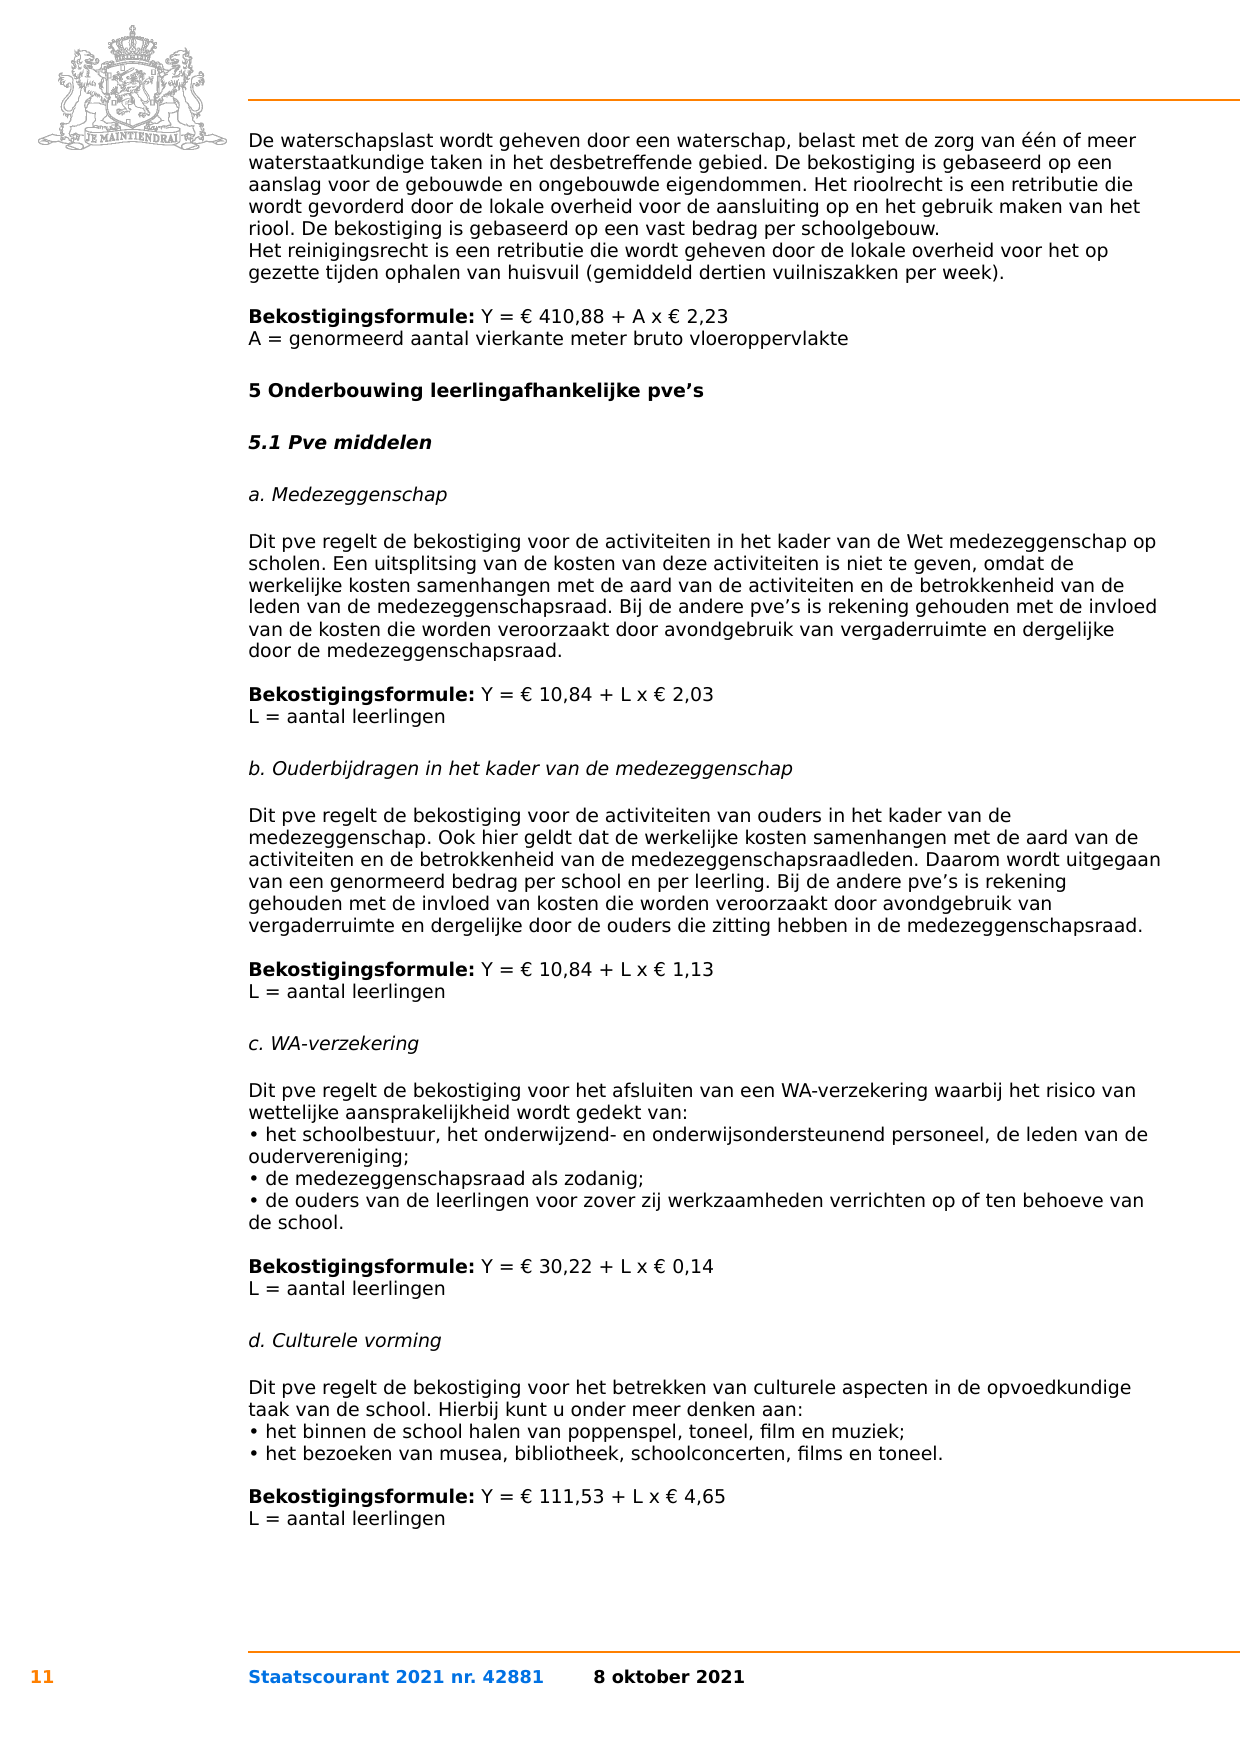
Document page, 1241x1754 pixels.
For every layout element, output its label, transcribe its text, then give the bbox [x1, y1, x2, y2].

text Dit pve regelt de bekostiging voor het afsluiten van een WA-verzekering waarbij het risico van wettelijke aansprakelijkheid wordt gedekt van: [248, 1080, 1163, 1124]
text L = aantal leerlingen [248, 1278, 1163, 1299]
subtitle a. Medezeggenschap [248, 483, 1163, 506]
text Dit pve regelt de bekostiging voor de activiteiten van ouders in het kader van de medezeggenschap. Ook hier geldt dat de werkelijke kosten samenhangen met de aard van de activiteiten en de betrokkenheid van de medezeggenschapsraadleden. Daarom wordt uitgegaan van een genormeerd bedrag per school en per leerling. Bij de andere pve’s is rekening gehouden met de invloed van kosten die worden veroorzaakt door avondgebruik van vergaderruimte en dergelijke door de ouders die zitting hebben in de medezeggenschapsraad. [248, 805, 1163, 937]
text Het reinigingsrecht is een retributie die wordt geheven door de lokale overheid voor het op gezette tijden ophalen van huisvuil (gemiddeld dertien vuilniszakken per week). [248, 240, 1163, 284]
text L = aantal leerlingen [248, 1508, 1163, 1530]
text • het binnen de school halen van poppenspel, toneel, film en muziek; [248, 1421, 1163, 1442]
text L = aantal leerlingen [248, 706, 1163, 728]
text • de medezeggenschapsraad als zodanig; [248, 1168, 1163, 1190]
text L = aantal leerlingen [248, 981, 1163, 1003]
subtitle c. WA-verzekering [248, 1033, 1163, 1055]
text Bekostigingsformule: Y = € 111,53 + L x € 4,65 [248, 1486, 1163, 1508]
subtitle 5 Onderbouwing leerlingafhankelijke pve’s [248, 379, 1163, 402]
subtitle b. Ouderbijdragen in het kader van de medezeggenschap [248, 758, 1163, 780]
text • het bezoeken van musea, bibliotheek, schoolconcerten, films en toneel. [248, 1442, 1163, 1464]
text • het schoolbestuur, het onderwijzend- en onderwijsondersteunend personeel, de leden van de oudervereniging; [248, 1124, 1163, 1168]
text Dit pve regelt de bekostiging voor het betrekken van culturele aspecten in de opvoedkundige taak van de school. Hierbij kunt u onder meer denken aan: [248, 1377, 1163, 1421]
text A = genormeerd aantal vierkante meter bruto vloeroppervlakte [248, 328, 1163, 349]
text Bekostigingsformule: Y = € 410,88 + A x € 2,23 [248, 306, 1163, 328]
text De waterschapslast wordt geheven door een waterschap, belast met de zorg van één of meer waterstaatkundige taken in het desbetreffende gebied. De bekostiging is gebaseerd op een aanslag voor de gebouwde en ongebouwde eigendommen. Het rioolrecht is een retributie die wordt gevorderd door de lokale overheid voor de aansluiting op en het gebruik maken van het riool. De bekostiging is gebaseerd op een vast bedrag per schoolgebouw. [248, 130, 1163, 240]
text Bekostigingsformule: Y = € 10,84 + L x € 1,13 [248, 959, 1163, 981]
subtitle d. Culturele vorming [248, 1329, 1163, 1352]
text Dit pve regelt de bekostiging voor de activiteiten in het kader van de Wet medezeggenschap op scholen. Een uitsplitsing van de kosten van deze activiteiten is niet te geven, omdat de werkelijke kosten samenhangen met de aard van de activiteiten en de betrokkenheid van de leden van de medezeggenschapsraad. Bij de andere pve’s is rekening gehouden met de invloed van de kosten die worden veroorzaakt door avondgebruik van vergaderruimte en dergelijke door de medezeggenschapsraad. [248, 531, 1163, 662]
text Bekostigingsformule: Y = € 10,84 + L x € 2,03 [248, 684, 1163, 706]
text Bekostigingsformule: Y = € 30,22 + L x € 0,14 [248, 1256, 1163, 1278]
picture [38, 25, 227, 150]
text • de ouders van de leerlingen voor zover zij werkzaamheden verrichten op of ten behoeve van de school. [248, 1190, 1163, 1234]
subtitle 5.1 Pve middelen [248, 432, 1163, 453]
